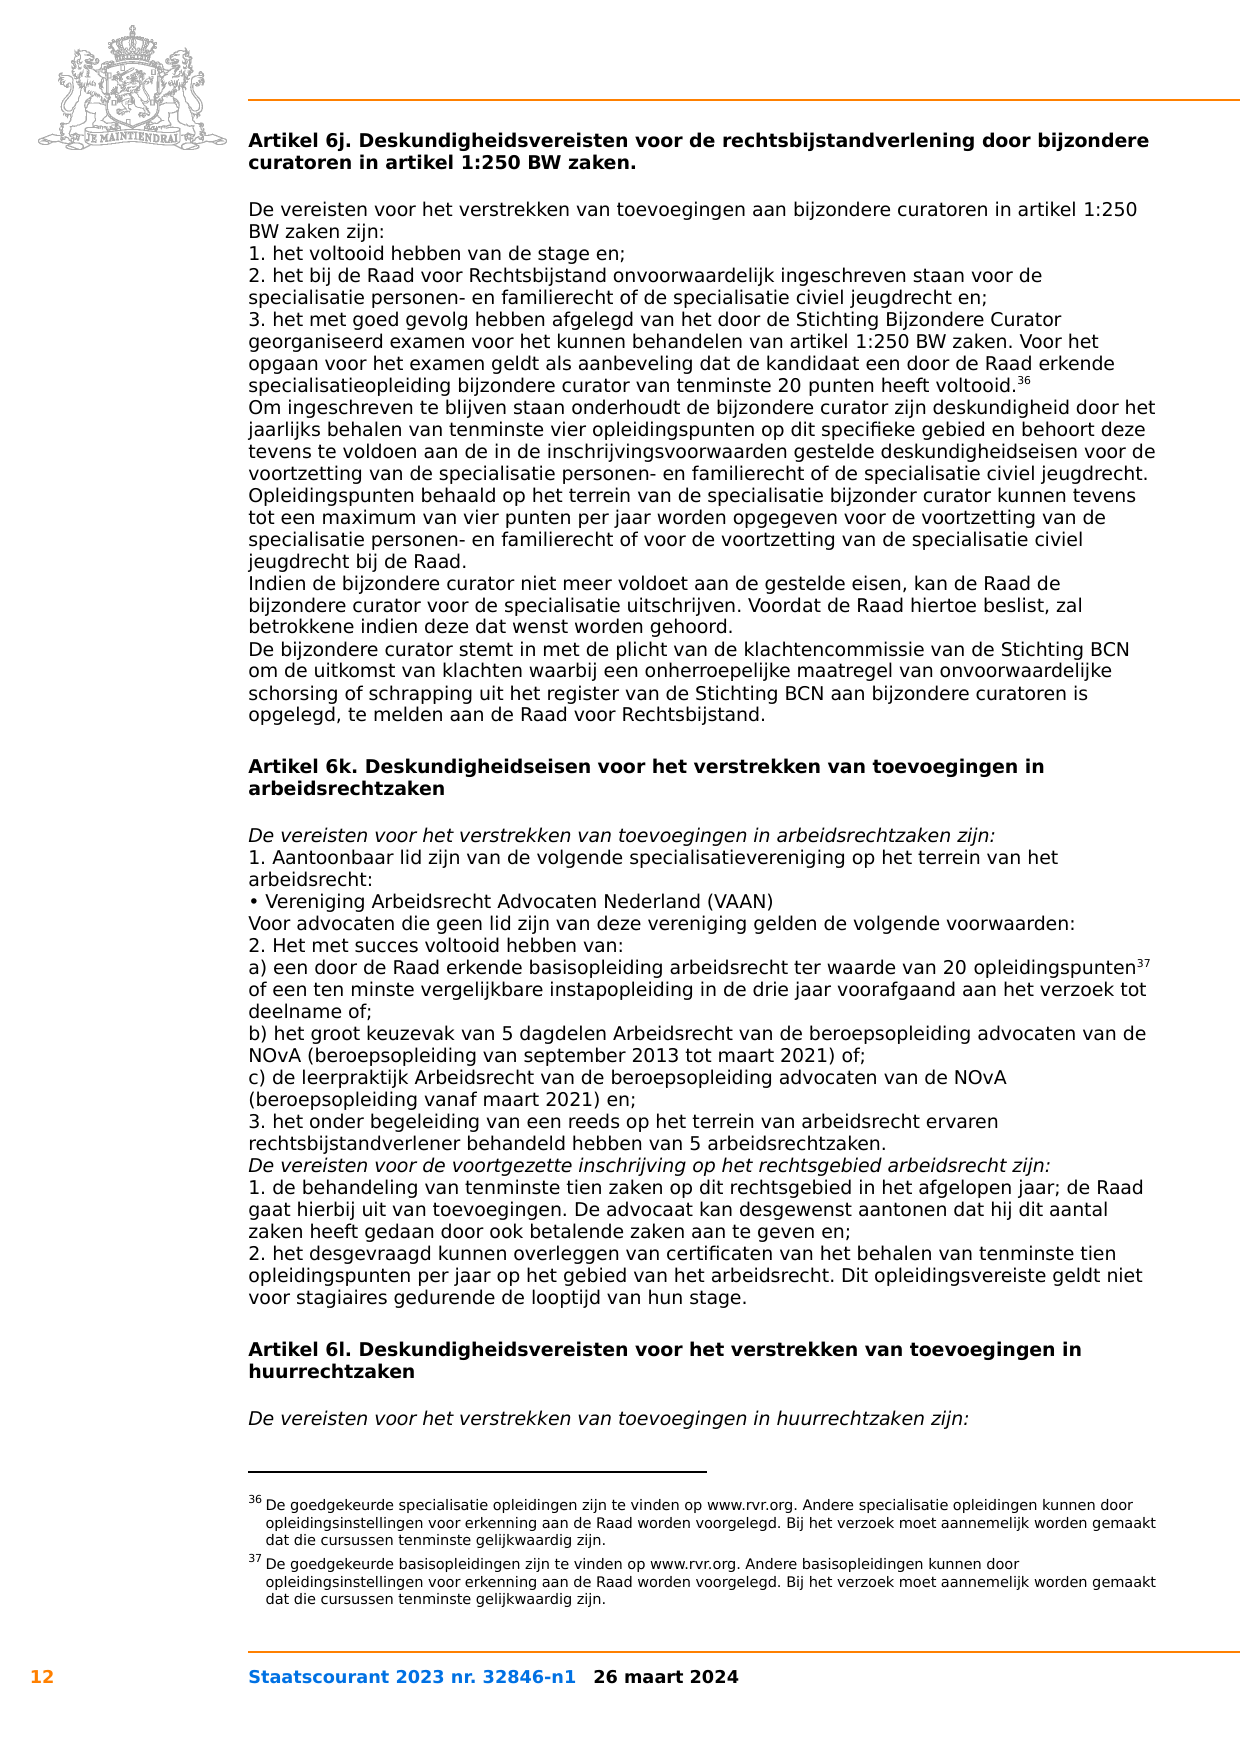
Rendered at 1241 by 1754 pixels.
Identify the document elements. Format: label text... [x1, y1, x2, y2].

text Voor advocaten die geen lid zijn van deze vereniging gelden de volgende voorwaarden: [248, 913, 1163, 935]
text De goedgekeurde basisopleidingen zijn te vinden op www.rvr.org. Andere basisopleidingen kunnen door opleidingsinstellingen voor erkenning aan de Raad worden voorgelegd. Bij het verzoek moet aannemelijk worden gemaakt dat die cursussen tenminste gelijkwaardig zijn. [248, 1552, 1163, 1608]
text Opleidingspunten behaald op het terrein van de specialisatie bijzonder curator kunnen tevens tot een maximum van vier punten per jaar worden opgegeven voor de voortzetting van de specialisatie personen- en familierecht of voor de voortzetting van de specialisatie civiel jeugdrecht bij de Raad. [248, 484, 1163, 572]
text De bijzondere curator stemt in met de plicht van de klachtencommissie van de Stichting BCN om de uitkomst van klachten waarbij een onherroepelijke maatregel van onvoorwaardelijke schorsing of schrapping uit het register van de Stichting BCN aan bijzondere curatoren is opgelegd, te melden aan de Raad voor Rechtsbijstand. [248, 638, 1163, 726]
subtitle Artikel 6k. Deskundigheidseisen voor het verstrekken van toevoegingen in arbeidsrechtzaken [248, 756, 1163, 800]
text 1. de behandeling van tenminste tien zaken op dit rechtsgebied in het afgelopen jaar; de Raad gaat hierbij uit van toevoegingen. De advocaat kan desgewenst aantonen dat hij dit aantal zaken heeft gedaan door ook betalende zaken aan te geven en; [248, 1177, 1163, 1243]
text De goedgekeurde specialisatie opleidingen zijn te vinden op www.rvr.org. Andere specialisatie opleidingen kunnen door opleidingsinstellingen voor erkenning aan de Raad worden voorgelegd. Bij het verzoek moet aannemelijk worden gemaakt dat die cursussen tenminste gelijkwaardig zijn. [248, 1493, 1163, 1549]
text 2. Het met succes voltooid hebben van: [248, 935, 1163, 957]
text De vereisten voor het verstrekken van toevoegingen in huurrechtzaken zijn: [248, 1408, 1163, 1430]
text 3. het onder begeleiding van een reeds op het terrein van arbeidsrecht ervaren rechtsbijstandverlener behandeld hebben van 5 arbeidsrechtzaken. [248, 1111, 1163, 1155]
subtitle Artikel 6j. Deskundigheidsvereisten voor de rechtsbijstandverlening door bijzondere curatoren in artikel 1:250 BW zaken. [248, 130, 1163, 174]
text • Vereniging Arbeidsrecht Advocaten Nederland (VAAN) [248, 891, 1163, 913]
picture [38, 25, 227, 150]
text 1. het voltooid hebben van de stage en; [248, 243, 1163, 265]
text c) de leerpraktijk Arbeidsrecht van de beroepsopleiding advocaten van de NOvA (beroepsopleiding vanaf maart 2021) en; [248, 1067, 1163, 1111]
text De vereisten voor het verstrekken van toevoegingen in arbeidsrechtzaken zijn: [248, 825, 1163, 847]
text 1. Aantoonbaar lid zijn van de volgende specialisatievereniging op het terrein van het arbeidsrecht: [248, 847, 1163, 891]
text Indien de bijzondere curator niet meer voldoet aan de gestelde eisen, kan de Raad de bijzondere curator voor de specialisatie uitschrijven. Voordat de Raad hiertoe beslist, zal betrokkene indien deze dat wenst worden gehoord. [248, 572, 1163, 638]
text 3. het met goed gevolg hebben afgelegd van het door de Stichting Bijzondere Curator georganiseerd examen voor het kunnen behandelen van artikel 1:250 BW zaken. Voor het opgaan voor het examen geldt als aanbeveling dat de kandidaat een door de Raad erkende specialisatieopleiding bijzondere curator van tenminste 20 punten heeft voltooid. [248, 309, 1163, 397]
text De vereisten voor de voortgezette inschrijving op het rechtsgebied arbeidsrecht zijn: [248, 1155, 1163, 1177]
text a) een door de Raad erkende basisopleiding arbeidsrecht ter waarde van 20 opleidingspunten of een ten minste vergelijkbare instapopleiding in de drie jaar voorafgaand aan het verzoek tot deelname of; [248, 957, 1163, 1023]
text Om ingeschreven te blijven staan onderhoudt de bijzondere curator zijn deskundigheid door het jaarlijks behalen van tenminste vier opleidingspunten op dit specifieke gebied en behoort deze tevens te voldoen aan de in de inschrijvingsvoorwaarden gestelde deskundigheidseisen voor de voortzetting van de specialisatie personen- en familierecht of de specialisatie civiel jeugdrecht. [248, 397, 1163, 484]
text 2. het bij de Raad voor Rechtsbijstand onvoorwaardelijk ingeschreven staan voor de specialisatie personen- en familierecht of de specialisatie civiel jeugdrecht en; [248, 265, 1163, 309]
text b) het groot keuzevak van 5 dagdelen Arbeidsrecht van de beroepsopleiding advocaten van de NOvA (beroepsopleiding van september 2013 tot maart 2021) of; [248, 1023, 1163, 1067]
text De vereisten voor het verstrekken van toevoegingen aan bijzondere curatoren in artikel 1:250 BW zaken zijn: [248, 199, 1163, 243]
subtitle Artikel 6l. Deskundigheidsvereisten voor het verstrekken van toevoegingen in huurrechtzaken [248, 1339, 1163, 1383]
text 2. het desgevraagd kunnen overleggen van certificaten van het behalen van tenminste tien opleidingspunten per jaar op het gebied van het arbeidsrecht. Dit opleidingsvereiste geldt niet voor stagiaires gedurende de looptijd van hun stage. [248, 1243, 1163, 1309]
